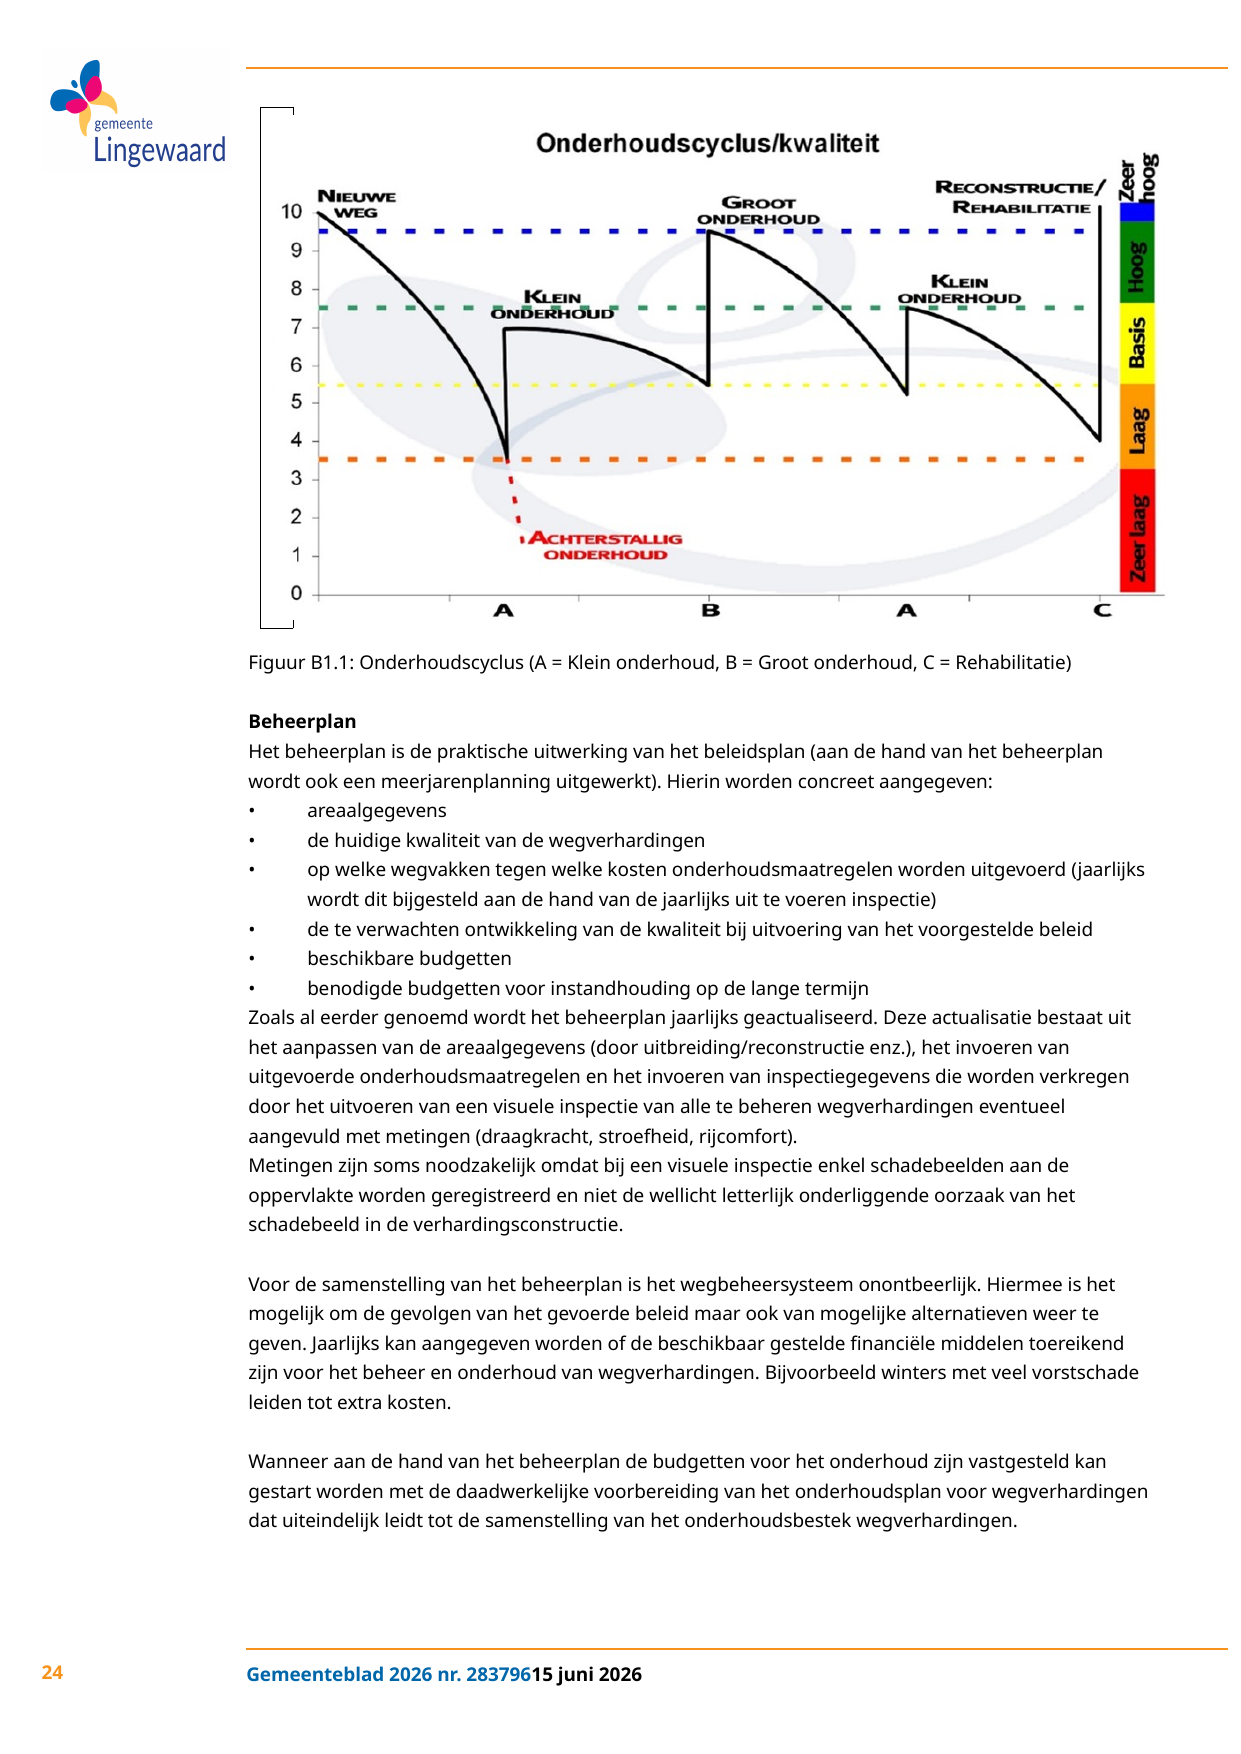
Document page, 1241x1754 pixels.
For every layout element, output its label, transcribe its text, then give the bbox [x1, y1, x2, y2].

text Wanneer aan de hand van het beheerplan de budgetten voor het onderhoud zijn vastgesteld kan gestart worden met de daadwerkelijke voorbereiding van het onderhoudsplan voor wegverhardingen dat uiteindelijk leidt tot de samenstelling van het onderhoudsbestek wegverhardingen. [248, 1448, 1152, 1533]
text Metingen zijn soms noodzakelijk omdat bij een visuele inspectie enkel schadebeelden aan de oppervlakte worden geregistreerd en niet de wellicht letterlijk onderliggende oorzaak van het schadebeeld in de verhardingsconstructie. [248, 1152, 1152, 1237]
list de huidige kwaliteit van de wegverhardingen [248, 827, 1152, 853]
picture [268, 115, 1173, 620]
text Voor de samenstelling van het beheerplan is het wegbeheersysteem onontbeerlijk. Hiermee is het mogelijk om de gevolgen van het gevoerde beleid maar ook van mogelijke alternatieven weer te geven. Jaarlijks kan aangegeven worden of de beschikbaar gestelde financiële middelen toereikend zijn voor het beheer en onderhoud van wegverhardingen. Bijvoorbeeld winters met veel vorstschade leiden tot extra kosten. [248, 1271, 1152, 1415]
text Zoals al eerder genoemd wordt het beheerplan jaarlijks geactualiseerd. Deze actualisatie bestaat uit het aanpassen van de areaalgegevens (door uitbreiding/reconstructie enz.), het invoeren van uitgevoerde onderhoudsmaatregelen en het invoeren van inspectiegegevens die worden verkregen door het uitvoeren van een visuele inspectie van alle te beheren wegverhardingen eventueel aangevuld met metingen (draagkracht, stroefheid, rijcomfort). [248, 1004, 1152, 1148]
text Figuur B1.1: Onderhoudscyclus (A = Klein onderhoud, B = Groot onderhoud, C = Rehabilitatie) [248, 649, 1152, 675]
list beschikbare budgetten [248, 945, 1152, 971]
text Het beheerplan is de praktische uitwerking van het beleidsplan (aan de hand van het beheerplan wordt ook een meerjarenplanning uitgewerkt). Hierin worden concreet aangegeven: [248, 738, 1152, 793]
list areaalgegevens [248, 797, 1152, 823]
list de te verwachten ontwikkeling van de kwaliteit bij uitvoering van het voorgestelde beleid [248, 916, 1152, 941]
list benodigde budgetten voor instandhouding op de lange termijn [248, 975, 1152, 1001]
picture [41, 47, 231, 172]
text Beheerplan [248, 709, 1152, 734]
list op welke wegvakken tegen welke kosten onderhoudsmaatregelen worden uitgevoerd (jaarlijks wordt dit bijgesteld aan de hand van de jaarlijks uit te voeren inspectie) [248, 857, 1152, 912]
